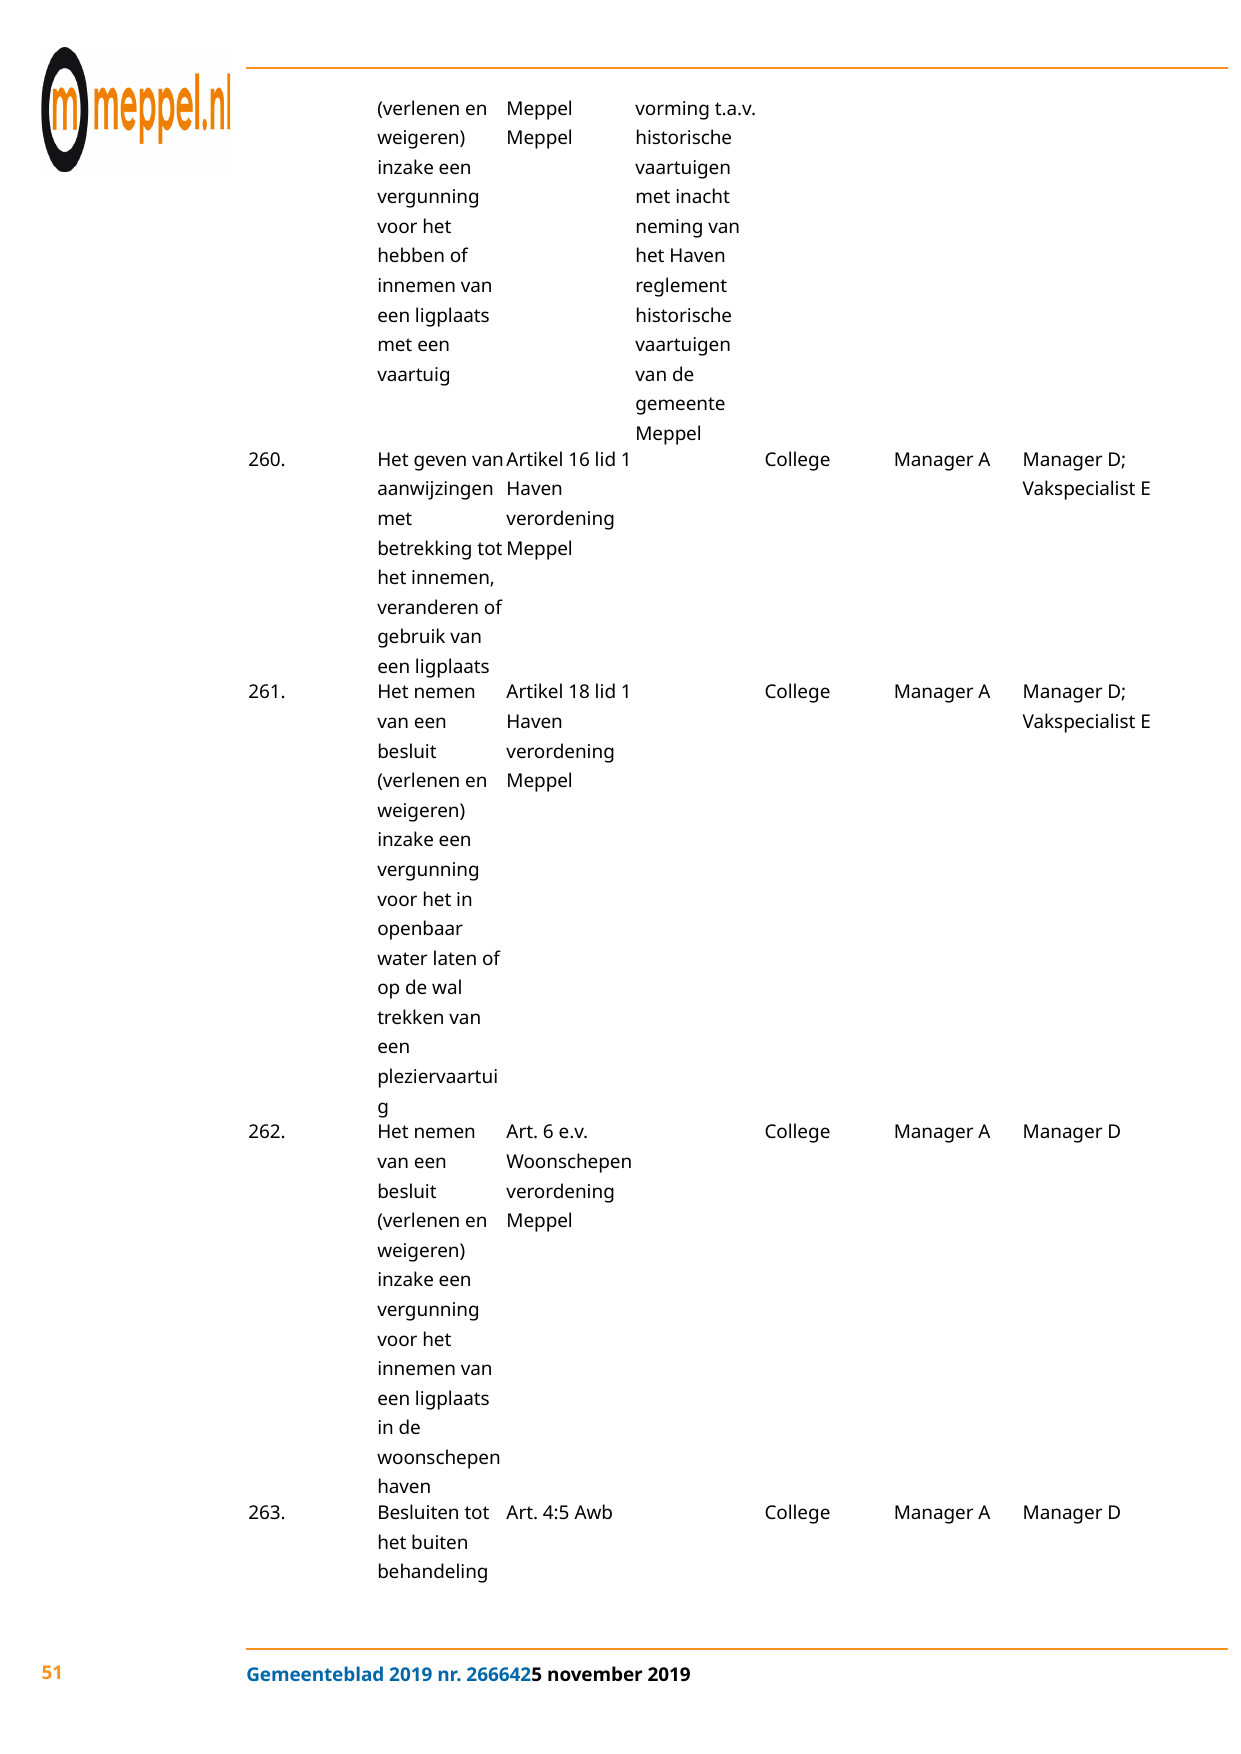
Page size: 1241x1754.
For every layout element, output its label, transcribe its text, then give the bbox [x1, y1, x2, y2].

table_cell [764, 95, 893, 446]
table_cell Artikel 18 lid 1 Haven verordening Meppel [506, 679, 635, 1119]
table_cell Besluiten tot het buiten behandeling [377, 1499, 506, 1584]
table_cell Het nemen van een besluit (verlenen en weigeren) inzake een vergunning voor het innemen van een ligplaats in de woonschepenhaven [377, 1119, 506, 1499]
table_cell [635, 446, 764, 679]
table_cell Art. 6 e.v. Woonschepen verordening Meppel [506, 1119, 635, 1499]
table_cell College [764, 679, 893, 1119]
table_cell Manager D; Vakspecialist E [1023, 446, 1152, 679]
table_cell 260. [248, 446, 377, 679]
table_cell College [764, 1499, 893, 1584]
table_cell 262. [248, 1119, 377, 1499]
table_cell Manager A [894, 679, 1022, 1119]
table_cell Artikel 16 lid 1 Haven verordening Meppel [506, 446, 635, 679]
table_cell [635, 1499, 764, 1584]
table_cell College [764, 1119, 893, 1499]
picture [41, 47, 231, 172]
table_cell Art. 4:5 Awb [506, 1499, 635, 1584]
table_cell 261. [248, 679, 377, 1119]
table_cell Manager D [1023, 1499, 1152, 1584]
table_cell Manager A [894, 446, 1022, 679]
table_cell Manager A [894, 1499, 1022, 1584]
table_cell Meppel Meppel [506, 95, 635, 446]
table_cell Het geven van aanwijzingen met betrekking tot het innemen, veranderen of gebruik van een ligplaats [377, 446, 506, 679]
table_cell [635, 679, 764, 1119]
table_cell vorming t.a.v. historische vaartuigen met inacht neming van het Haven reglement historische vaartuigen van de gemeente Meppel [635, 95, 764, 446]
table_cell 263. [248, 1499, 377, 1584]
table_cell Manager D; Vakspecialist E [1023, 679, 1152, 1119]
table_cell Manager D [1023, 1119, 1152, 1499]
table_cell [1023, 95, 1152, 446]
table_cell [894, 95, 1022, 446]
table_cell [635, 1119, 764, 1499]
table_cell (verlenen en weigeren) inzake een vergunning voor het hebben of innemen van een ligplaats met een vaartuig [377, 95, 506, 446]
table_cell Het nemen van een besluit (verlenen en weigeren) inzake een vergunning voor het in openbaar water laten of op de wal trekken van een pleziervaartuig [377, 679, 506, 1119]
table_cell Manager A [894, 1119, 1022, 1499]
table_cell College [764, 446, 893, 679]
table_cell [248, 95, 377, 446]
